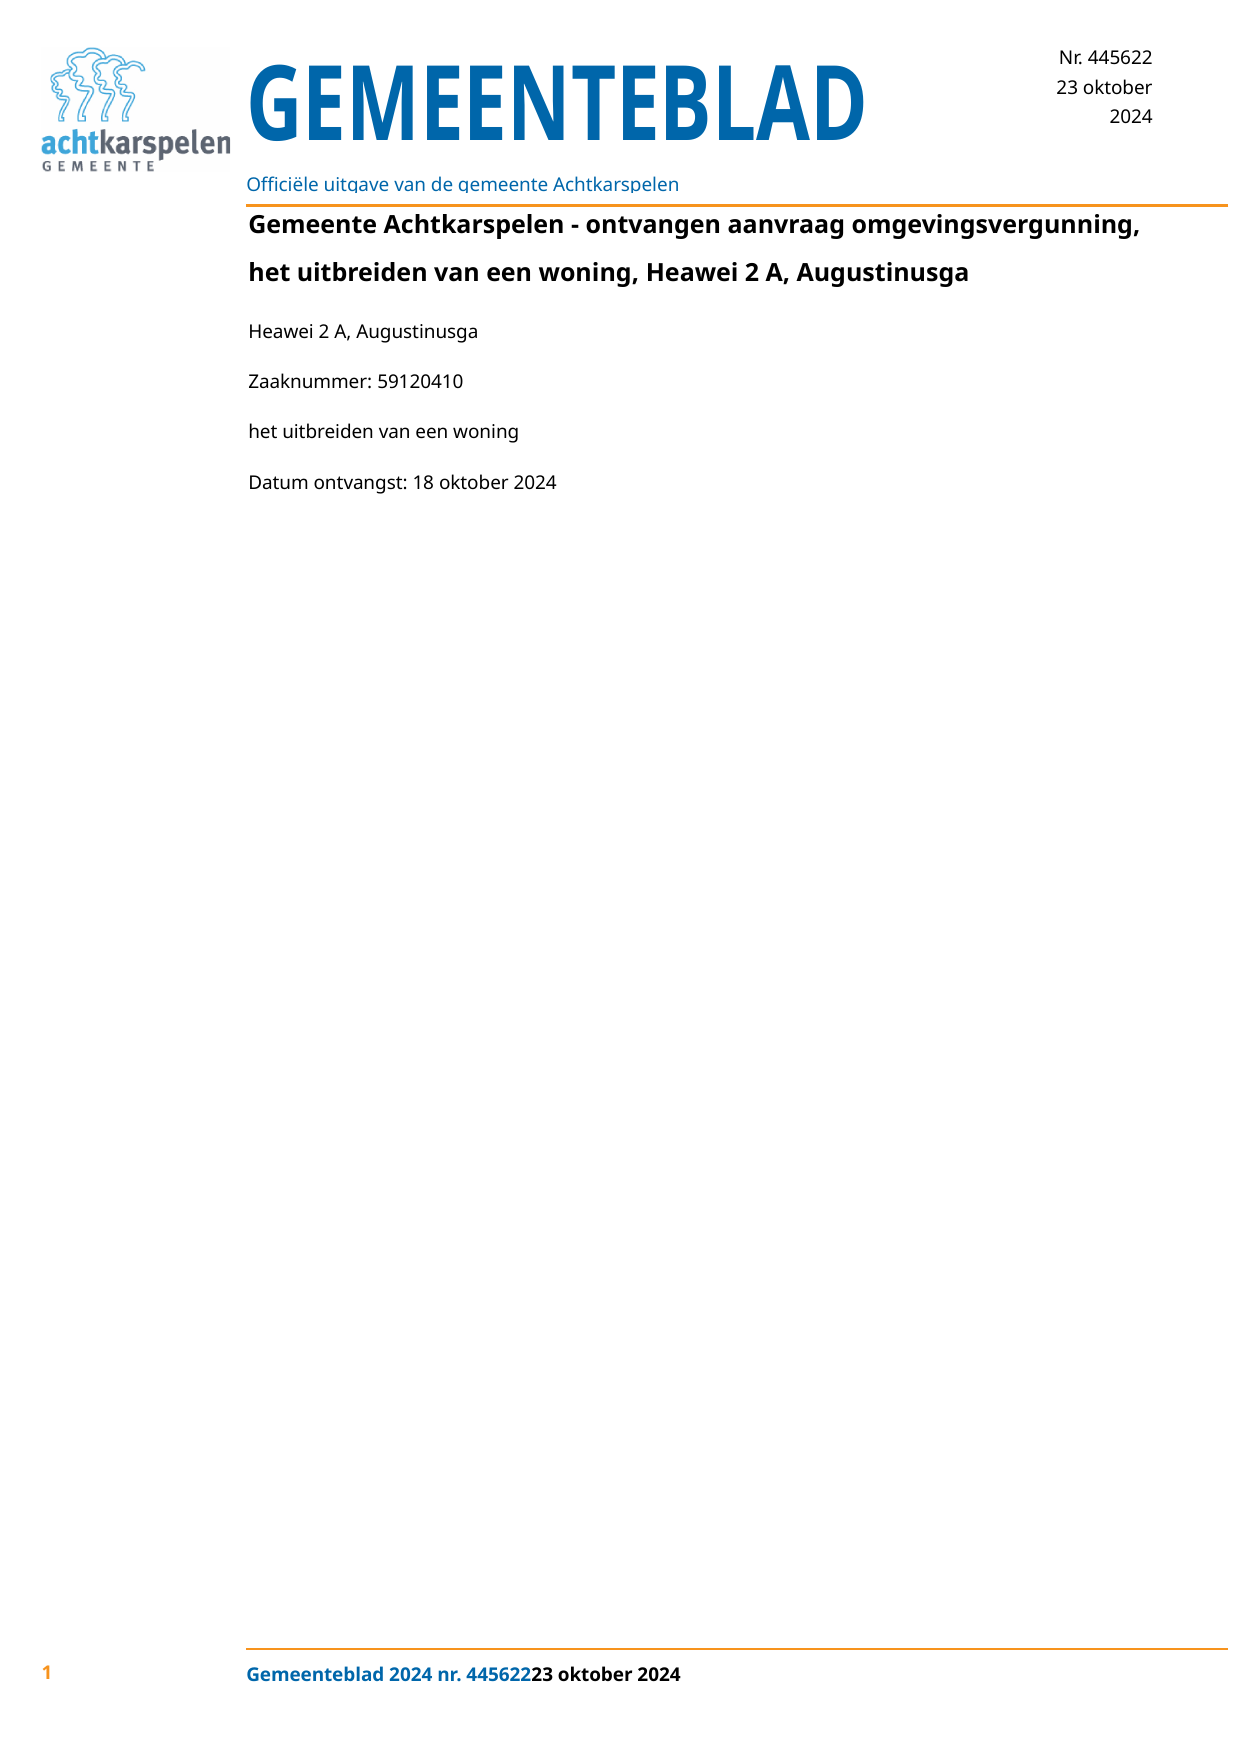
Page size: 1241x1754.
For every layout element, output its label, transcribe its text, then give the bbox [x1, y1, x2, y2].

text Datum ontvangst: 18 oktober 2024 [248, 469, 1152, 495]
text Zaaknummer: 59120410 [248, 368, 1152, 394]
text Gemeente Achtkarspelen - ontvangen aanvraag omgevingsvergunning, het uitbreiden van een woning, Heawei 2 A, Augustinusga [248, 207, 1152, 288]
text het uitbreiden van een woning [248, 419, 1152, 444]
text Heawei 2 A, Augustinusga [248, 318, 1152, 344]
picture [41, 47, 231, 172]
